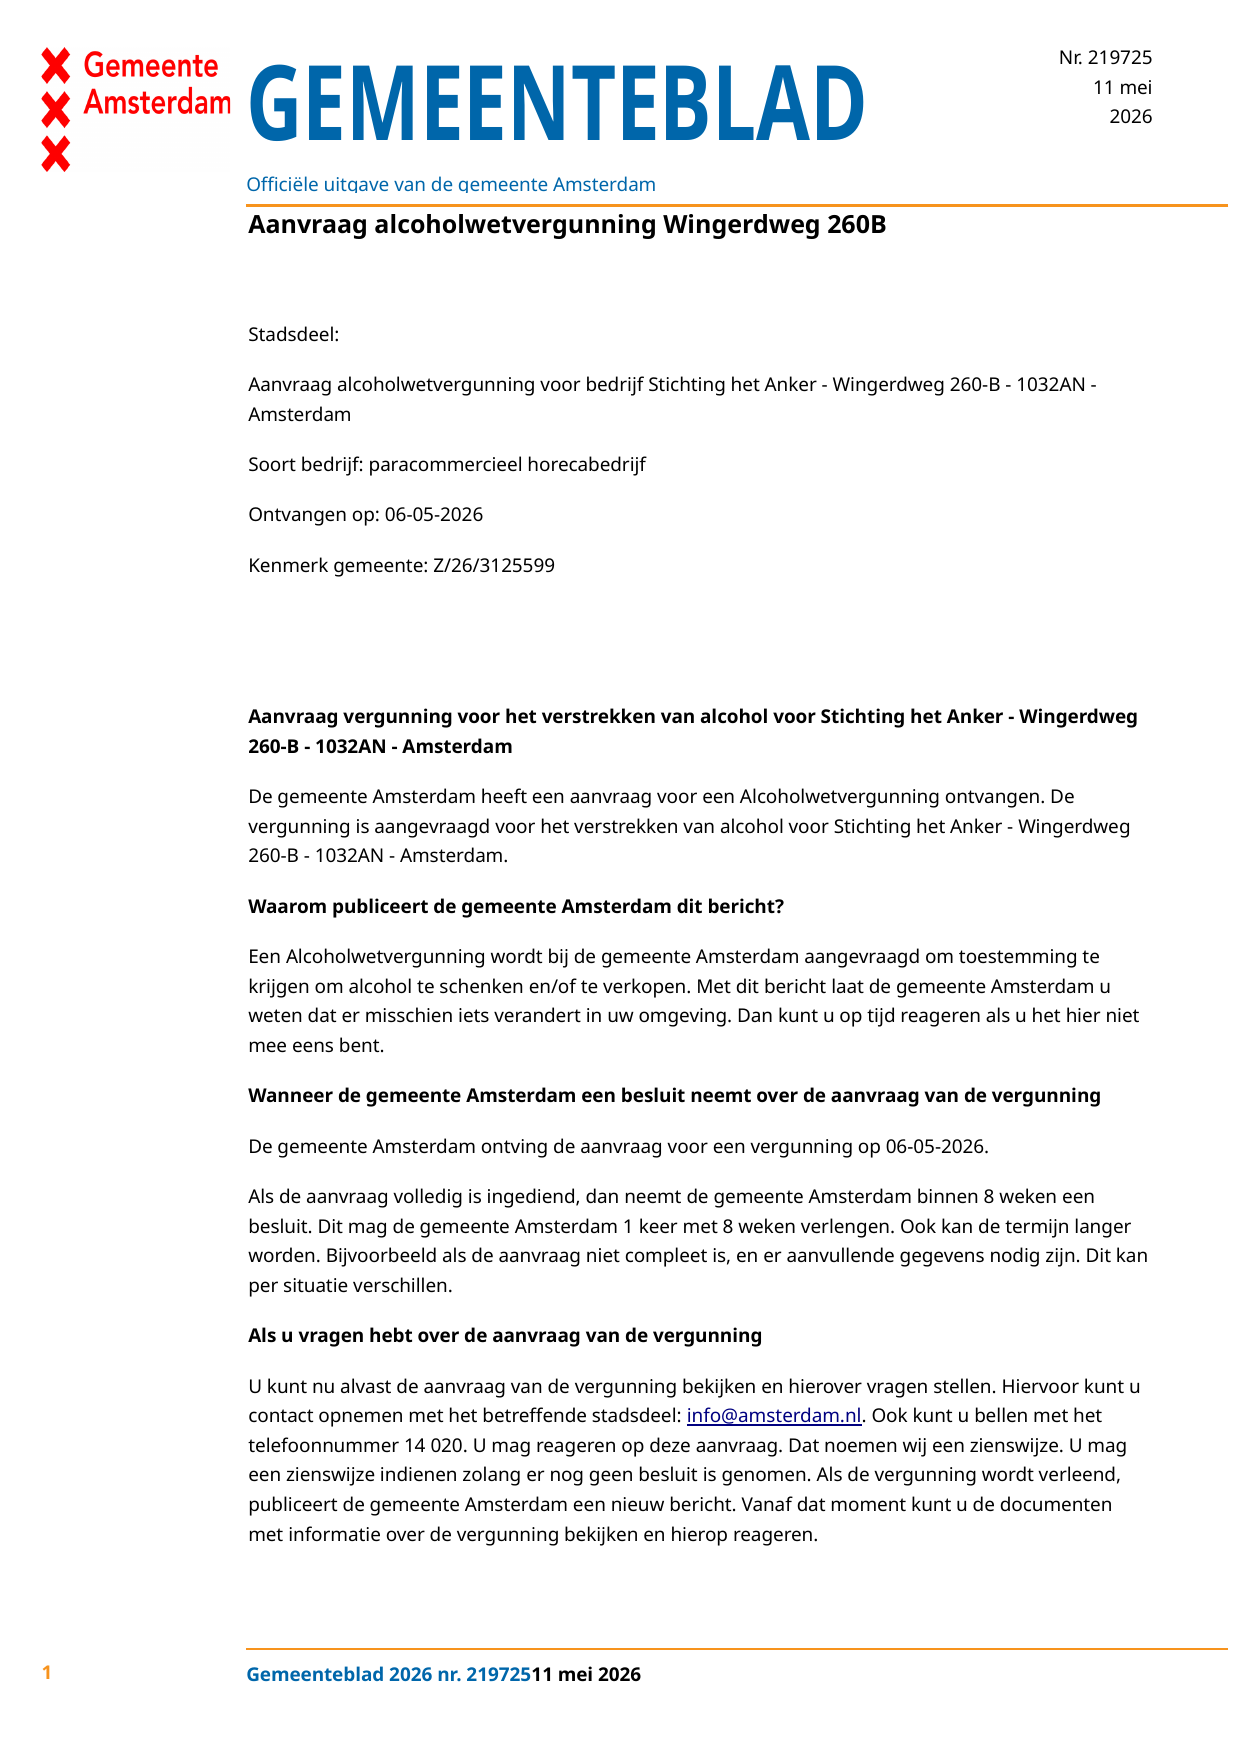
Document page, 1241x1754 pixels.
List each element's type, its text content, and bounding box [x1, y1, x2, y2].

text Soort bedrijf: paracommercieel horecabedrijf [248, 451, 1152, 477]
text Aanvraag alcoholwetvergunning voor bedrijf Stichting het Anker - Wingerdweg 260-B - 1032AN - Amsterdam [248, 371, 1152, 426]
text Een Alcoholwetvergunning wordt bij de gemeente Amsterdam aangevraagd om toestemming te krijgen om alcohol te schenken en/of te verkopen. Met dit bericht laat de gemeente Amsterdam u weten dat er misschien iets verandert in uw omgeving. Dan kunt u op tijd reageren als u het hier niet mee eens bent. [248, 943, 1152, 1058]
text Ontvangen op: 06-05-2026 [248, 502, 1152, 527]
text Aanvraag vergunning voor het verstrekken van alcohol voor Stichting het Anker - Wingerdweg 260-B - 1032AN - Amsterdam [248, 703, 1152, 758]
text Kenmerk gemeente: Z/26/3125599 [248, 552, 1152, 578]
text Als de aanvraag volledig is ingediend, dan neemt de gemeente Amsterdam binnen 8 weken een besluit. Dit mag de gemeente Amsterdam 1 keer met 8 weken verlengen. Ook kan de termijn langer worden. Bijvoorbeeld als de aanvraag niet compleet is, en er aanvullende gegevens nodig zijn. Dit kan per situatie verschillen. [248, 1183, 1152, 1298]
text De gemeente Amsterdam ontving de aanvraag voor een vergunning op 06-05-2026. [248, 1133, 1152, 1158]
text Aanvraag alcoholwetvergunning Wingerdweg 260B [248, 207, 1152, 241]
text Wanneer de gemeente Amsterdam een besluit neemt over de aanvraag van de vergunning [248, 1082, 1152, 1108]
text Als u vragen hebt over de aanvraag van de vergunning [248, 1322, 1152, 1348]
text Waarom publiceert de gemeente Amsterdam dit bericht? [248, 893, 1152, 918]
text Stadsdeel: [248, 321, 1152, 346]
text De gemeente Amsterdam heeft een aanvraag voor een Alcoholwetvergunning ontvangen. De vergunning is aangevraagd voor het verstrekken van alcohol voor Stichting het Anker - Wingerdweg 260-B - 1032AN - Amsterdam. [248, 783, 1152, 868]
picture [41, 47, 231, 172]
text U kunt nu alvast de aanvraag van de vergunning bekijken en hierover vragen stellen. Hiervoor kunt u contact opnemen met het betreffende stadsdeel: info@amsterdam.nl. Ook kunt u bellen met het telefoonnummer 14 020. U mag reageren op deze aanvraag. Dat noemen wij een zienswijze. U mag een zienswijze indienen zolang er nog geen besluit is genomen. Als de vergunning wordt verleend, publiceert de gemeente Amsterdam een nieuw bericht. Vanaf dat moment kunt u de documenten met informatie over de vergunning bekijken en hierop reageren. [248, 1373, 1152, 1546]
